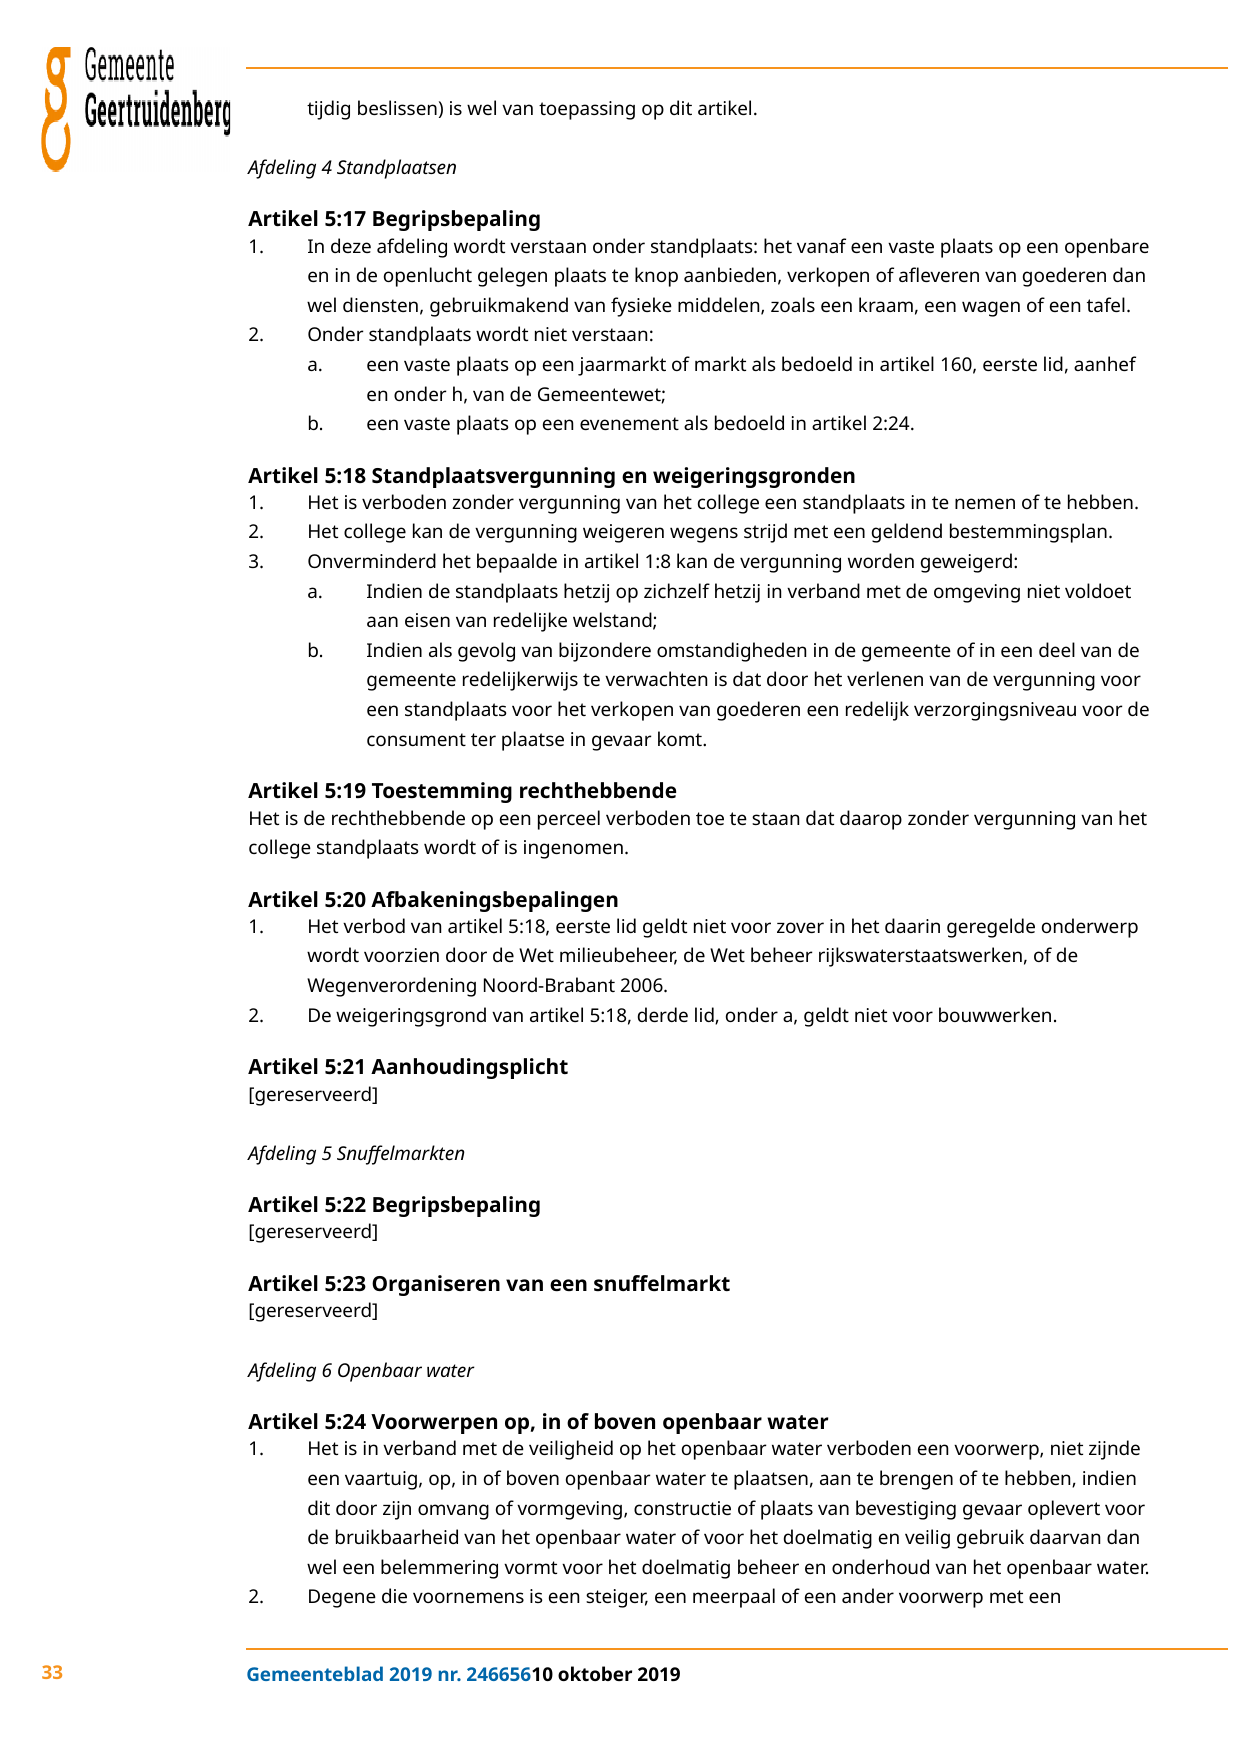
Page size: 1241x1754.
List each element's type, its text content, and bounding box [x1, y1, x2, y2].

list een vaste plaats op een evenement als bedoeld in artikel 2:24. [307, 410, 1152, 436]
text Artikel 5:18 Standplaatsvergunning en weigeringsgronden [248, 461, 1152, 489]
text Artikel 5:24 Voorwerpen op, in of boven openbaar water [248, 1407, 1152, 1436]
list Onverminderd het bepaalde in artikel 1:8 kan de vergunning worden geweigerd: [248, 548, 1152, 574]
text [gereserveerd] [248, 1298, 1152, 1323]
text Artikel 5:20 Afbakeningsbepalingen [248, 885, 1152, 913]
text Artikel 5:23 Organiseren van een snuffelmarkt [248, 1269, 1152, 1298]
list Het is verboden zonder vergunning van het college een standplaats in te nemen of te hebben. [248, 489, 1152, 515]
list een vaste plaats op een jaarmarkt of markt als bedoeld in artikel 160, eerste lid, aanhef en onder h, van de Gemeentewet; [307, 351, 1152, 406]
list Het college kan de vergunning weigeren wegens strijd met een geldend bestemmingsplan. [248, 519, 1152, 544]
text Het is de rechthebbende op een perceel verboden toe te staan dat daarop zonder vergunning van het college standplaats wordt of is ingenomen. [248, 805, 1152, 860]
list In deze afdeling wordt verstaan onder standplaats: het vanaf een vaste plaats op een openbare en in de openlucht gelegen plaats te knop aanbieden, verkopen of afleveren van goederen dan wel diensten, gebruikmakend van fysieke middelen, zoals een kraam, een wagen of een tafel. [248, 233, 1152, 318]
text Artikel 5:21 Aanhoudingsplicht [248, 1052, 1152, 1081]
text Artikel 5:17 Begripsbepaling [248, 204, 1152, 233]
text [gereserveerd] [248, 1081, 1152, 1106]
picture [41, 47, 231, 172]
text Afdeling 5 Snuffelmarkten [248, 1140, 1152, 1166]
list Indien de standplaats hetzij op zichzelf hetzij in verband met de omgeving niet voldoet aan eisen van redelijke welstand; [307, 578, 1152, 633]
list tijdig beslissen) is wel van toepassing op dit artikel. [248, 95, 1152, 121]
list Indien als gevolg van bijzondere omstandigheden in de gemeente of in een deel van de gemeente redelijkerwijs te verwachten is dat door het verlenen van de vergunning voor een standplaats voor het verkopen van goederen een redelijk verzorgingsniveau voor de consument ter plaatse in gevaar komt. [307, 637, 1152, 752]
text Artikel 5:19 Toestemming rechthebbende [248, 776, 1152, 805]
text [gereserveerd] [248, 1219, 1152, 1244]
list Degene die voornemens is een steiger, een meerpaal of een ander voorwerp met een [248, 1583, 1152, 1609]
text Afdeling 6 Openbaar water [248, 1357, 1152, 1382]
list Het verbod van artikel 5:18, eerste lid geldt niet voor zover in het daarin geregelde onderwerp wordt voorzien door de Wet milieubeheer, de Wet beheer rijkswaterstaatswerken, of de Wegenverordening Noord-Brabant 2006. [248, 913, 1152, 998]
list Het is in verband met de veiligheid op het openbaar water verboden een voorwerp, niet zijnde een vaartuig, op, in of boven openbaar water te plaatsen, aan te brengen of te hebben, indien dit door zijn omvang of vormgeving, constructie of plaats van bevestiging gevaar oplevert voor de bruikbaarheid van het openbaar water of voor het doelmatig en veilig gebruik daarvan dan wel een belemmering vormt voor het doelmatig beheer en onderhoud van het openbaar water. [248, 1436, 1152, 1580]
list Onder standplaats wordt niet verstaan: [248, 322, 1152, 347]
list De weigeringsgrond van artikel 5:18, derde lid, onder a, geldt niet voor bouwwerken. [248, 1002, 1152, 1028]
text Artikel 5:22 Begripsbepaling [248, 1190, 1152, 1219]
text Afdeling 4 Standplaatsen [248, 154, 1152, 180]
